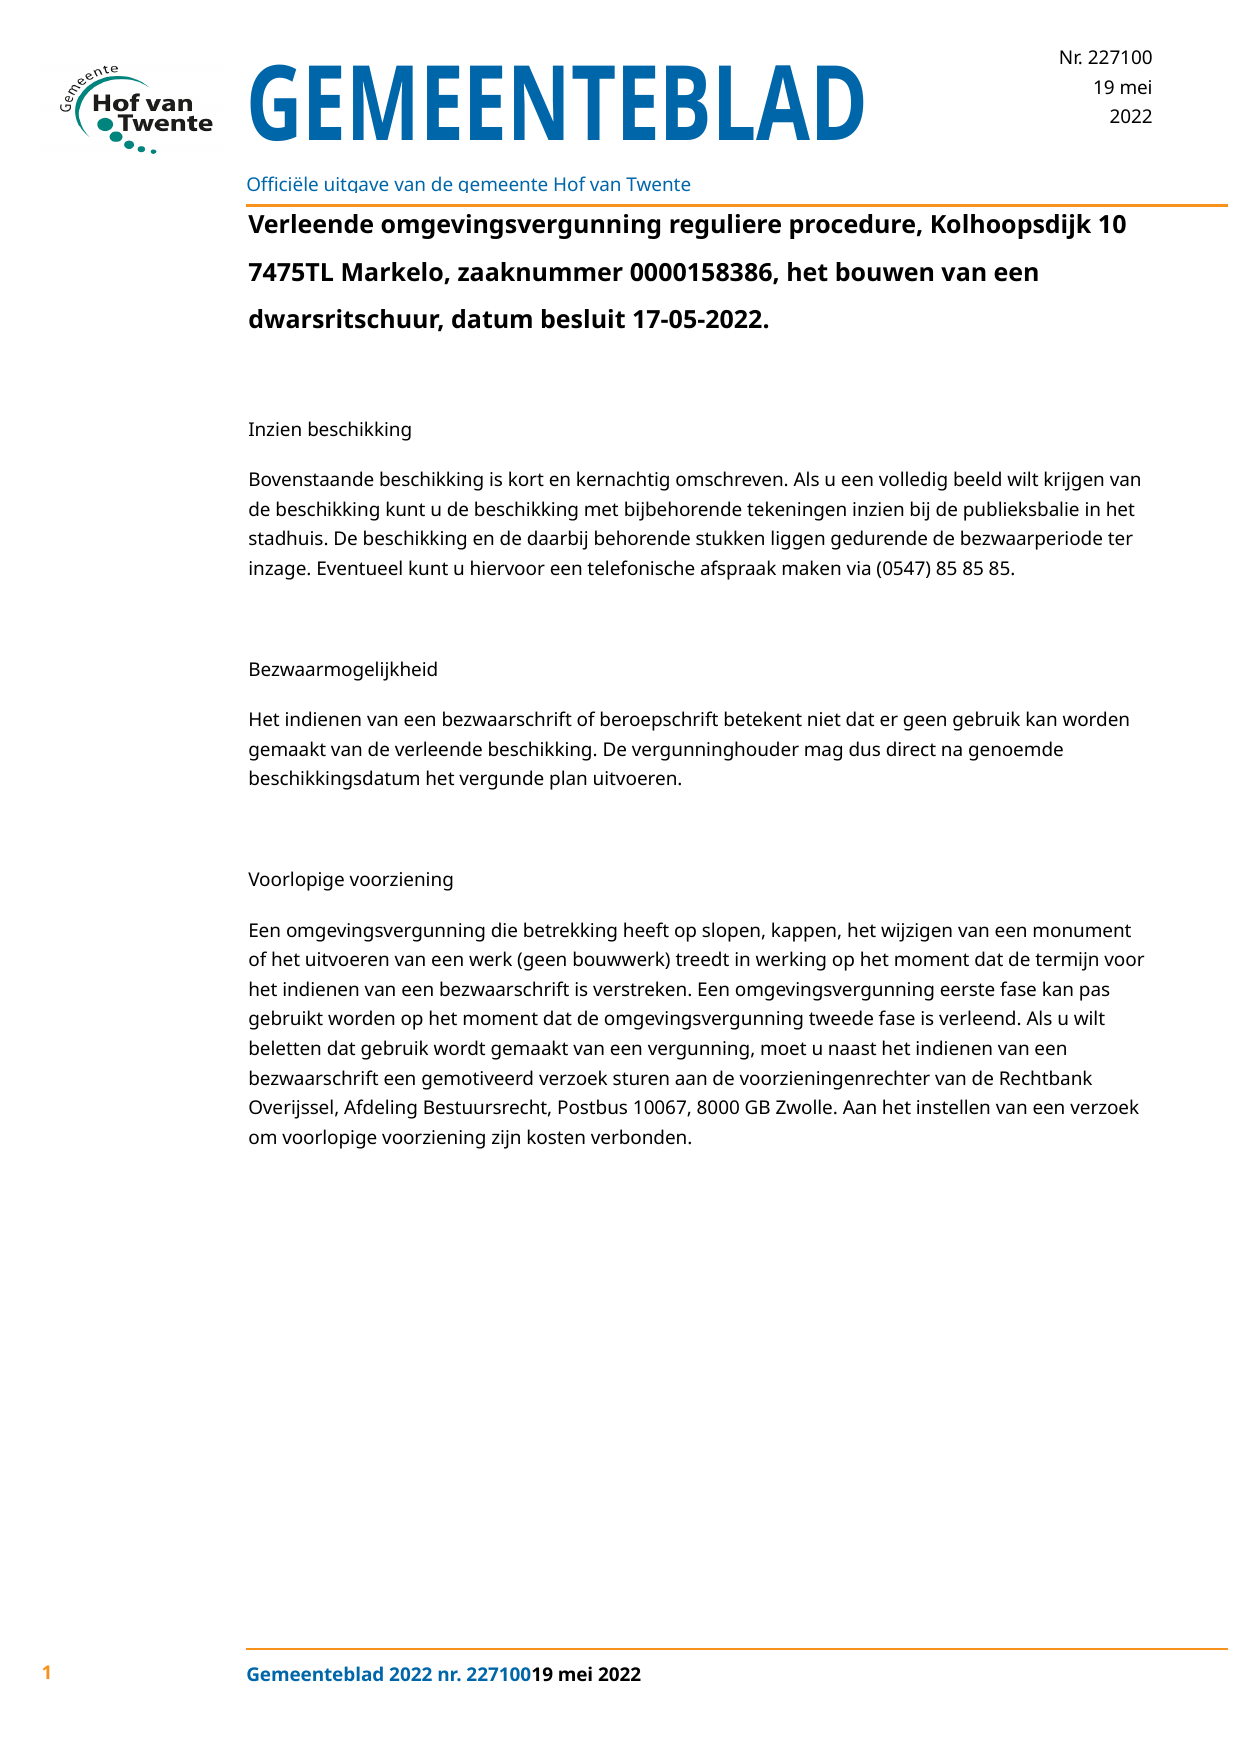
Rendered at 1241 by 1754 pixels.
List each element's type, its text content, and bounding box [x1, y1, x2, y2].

text Een omgevingsvergunning die betrekking heeft op slopen, kappen, het wijzigen van een monument of het uitvoeren van een werk (geen bouwwerk) treedt in werking op het moment dat de termijn voor het indienen van een bezwaarschrift is verstreken. Een omgevingsvergunning eerste fase kan pas gebruikt worden op het moment dat de omgevingsvergunning tweede fase is verleend. Als u wilt beletten dat gebruik wordt gemaakt van een vergunning, moet u naast het indienen van een bezwaarschrift een gemotiveerd verzoek sturen aan de voorzieningenrechter van de Rechtbank Overijssel, Afdeling Bestuursrecht, Postbus 10067, 8000 GB Zwolle. Aan het instellen van een verzoek om voorlopige voorziening zijn kosten verbonden. [248, 917, 1152, 1149]
text Verleende omgevingsvergunning reguliere procedure, Kolhoopsdijk 10 7475TL Markelo, zaaknummer 0000158386, het bouwen van een dwarsritschuur, datum besluit 17-05-2022. [248, 207, 1152, 336]
text Voorlopige voorziening [248, 866, 1152, 892]
text Bovenstaande beschikking is kort en kernachtig omschreven. Als u een volledig beeld wilt krijgen van de beschikking kunt u de beschikking met bijbehorende tekeningen inzien bij de publieksbalie in het stadhuis. De beschikking en de daarbij behorende stukken liggen gedurende de bezwaarperiode ter inzage. Eventueel kunt u hiervoor een telefonische afspraak maken via (0547) 85 85 85. [248, 466, 1152, 581]
text Bezwaarmogelijkheid [248, 656, 1152, 682]
picture [41, 47, 231, 172]
text Het indienen van een bezwaarschrift of beroepschrift betekent niet dat er geen gebruik kan worden gemaakt van de verleende beschikking. De vergunninghouder mag dus direct na genoemde beschikkingsdatum het vergunde plan uitvoeren. [248, 706, 1152, 791]
text Inzien beschikking [248, 416, 1152, 442]
